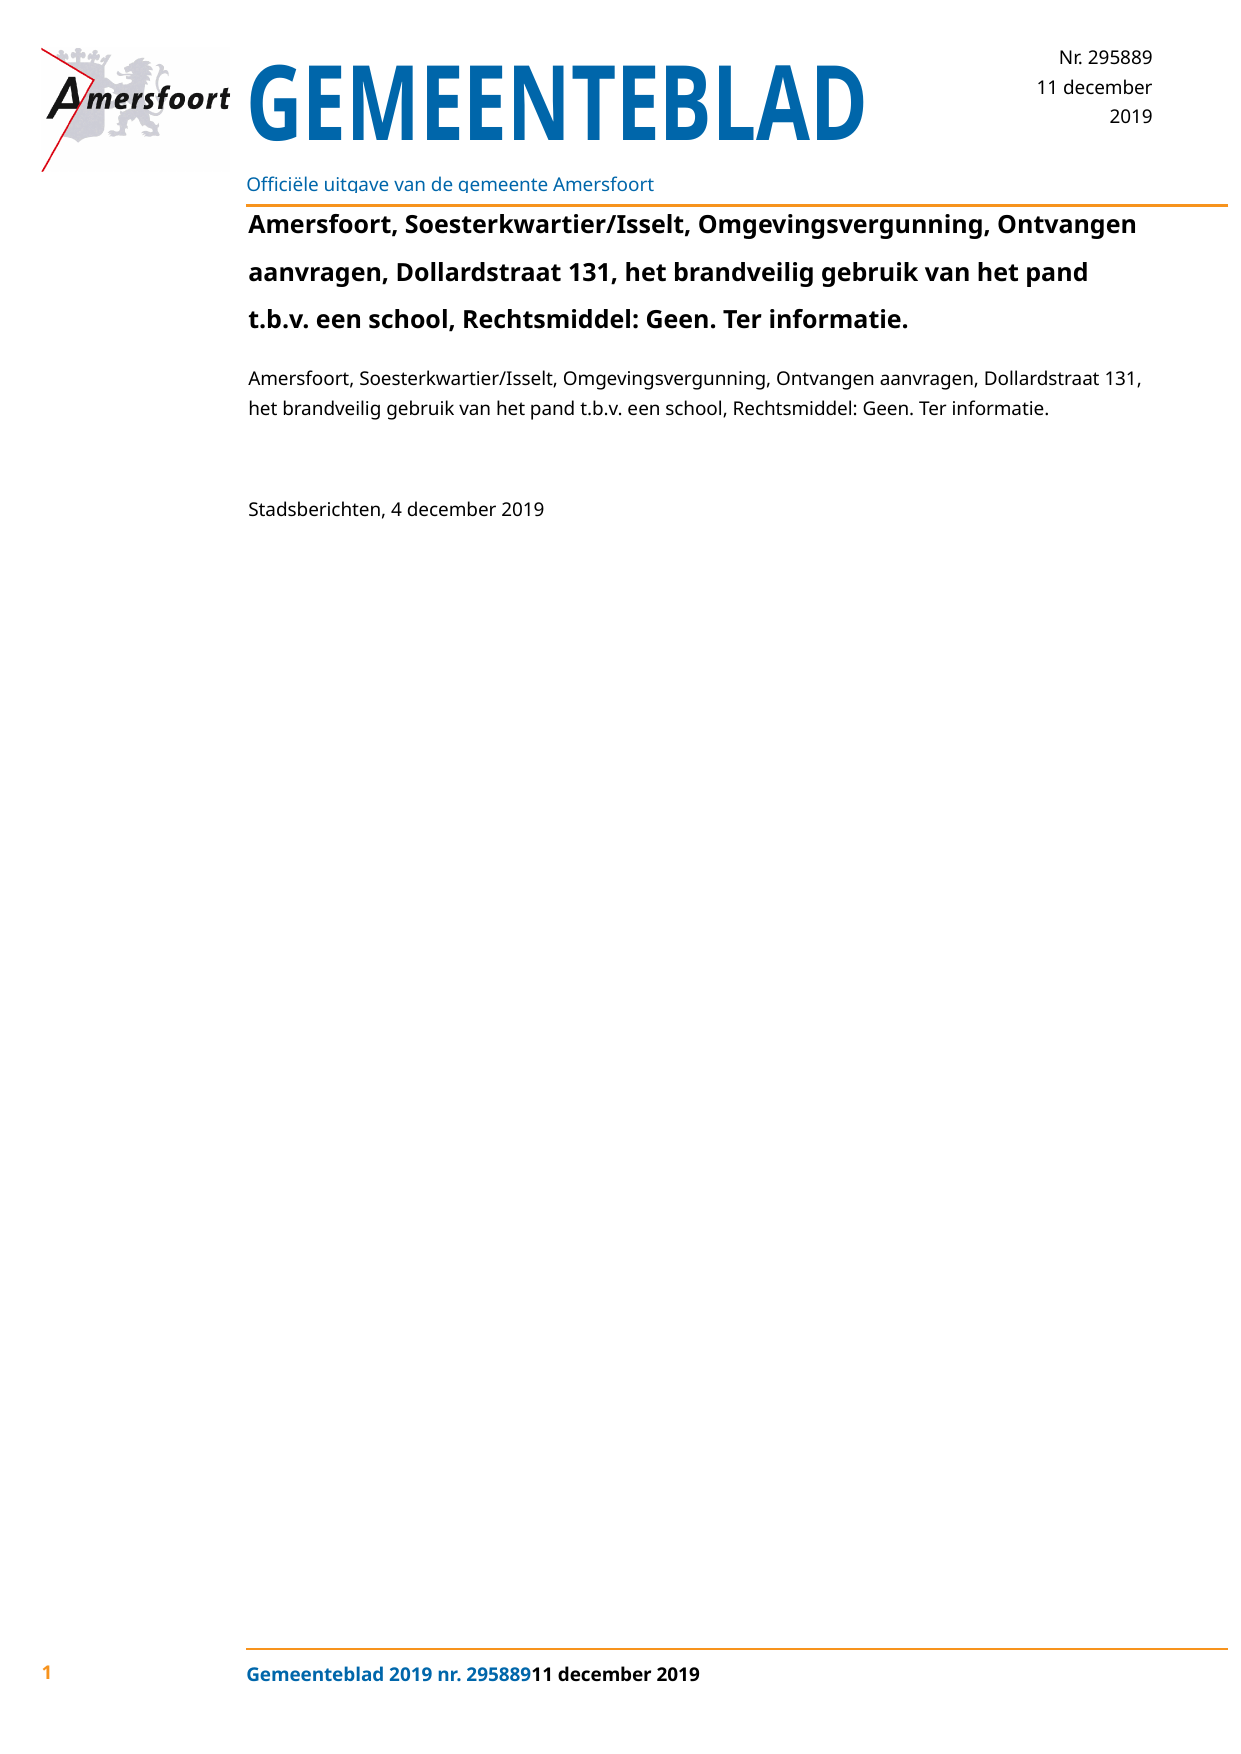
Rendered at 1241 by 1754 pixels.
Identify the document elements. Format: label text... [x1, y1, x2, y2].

text Amersfoort, Soesterkwartier/Isselt, Omgevingsvergunning, Ontvangen aanvragen, Dollardstraat 131, het brandveilig gebruik van het pand t.b.v. een school, Rechtsmiddel: Geen. Ter informatie. [248, 366, 1152, 421]
picture [41, 47, 231, 172]
text Stadsberichten, 4 december 2019 [248, 496, 1152, 522]
text Amersfoort, Soesterkwartier/Isselt, Omgevingsvergunning, Ontvangen aanvragen, Dollardstraat 131, het brandveilig gebruik van het pand t.b.v. een school, Rechtsmiddel: Geen. Ter informatie. [248, 207, 1152, 336]
